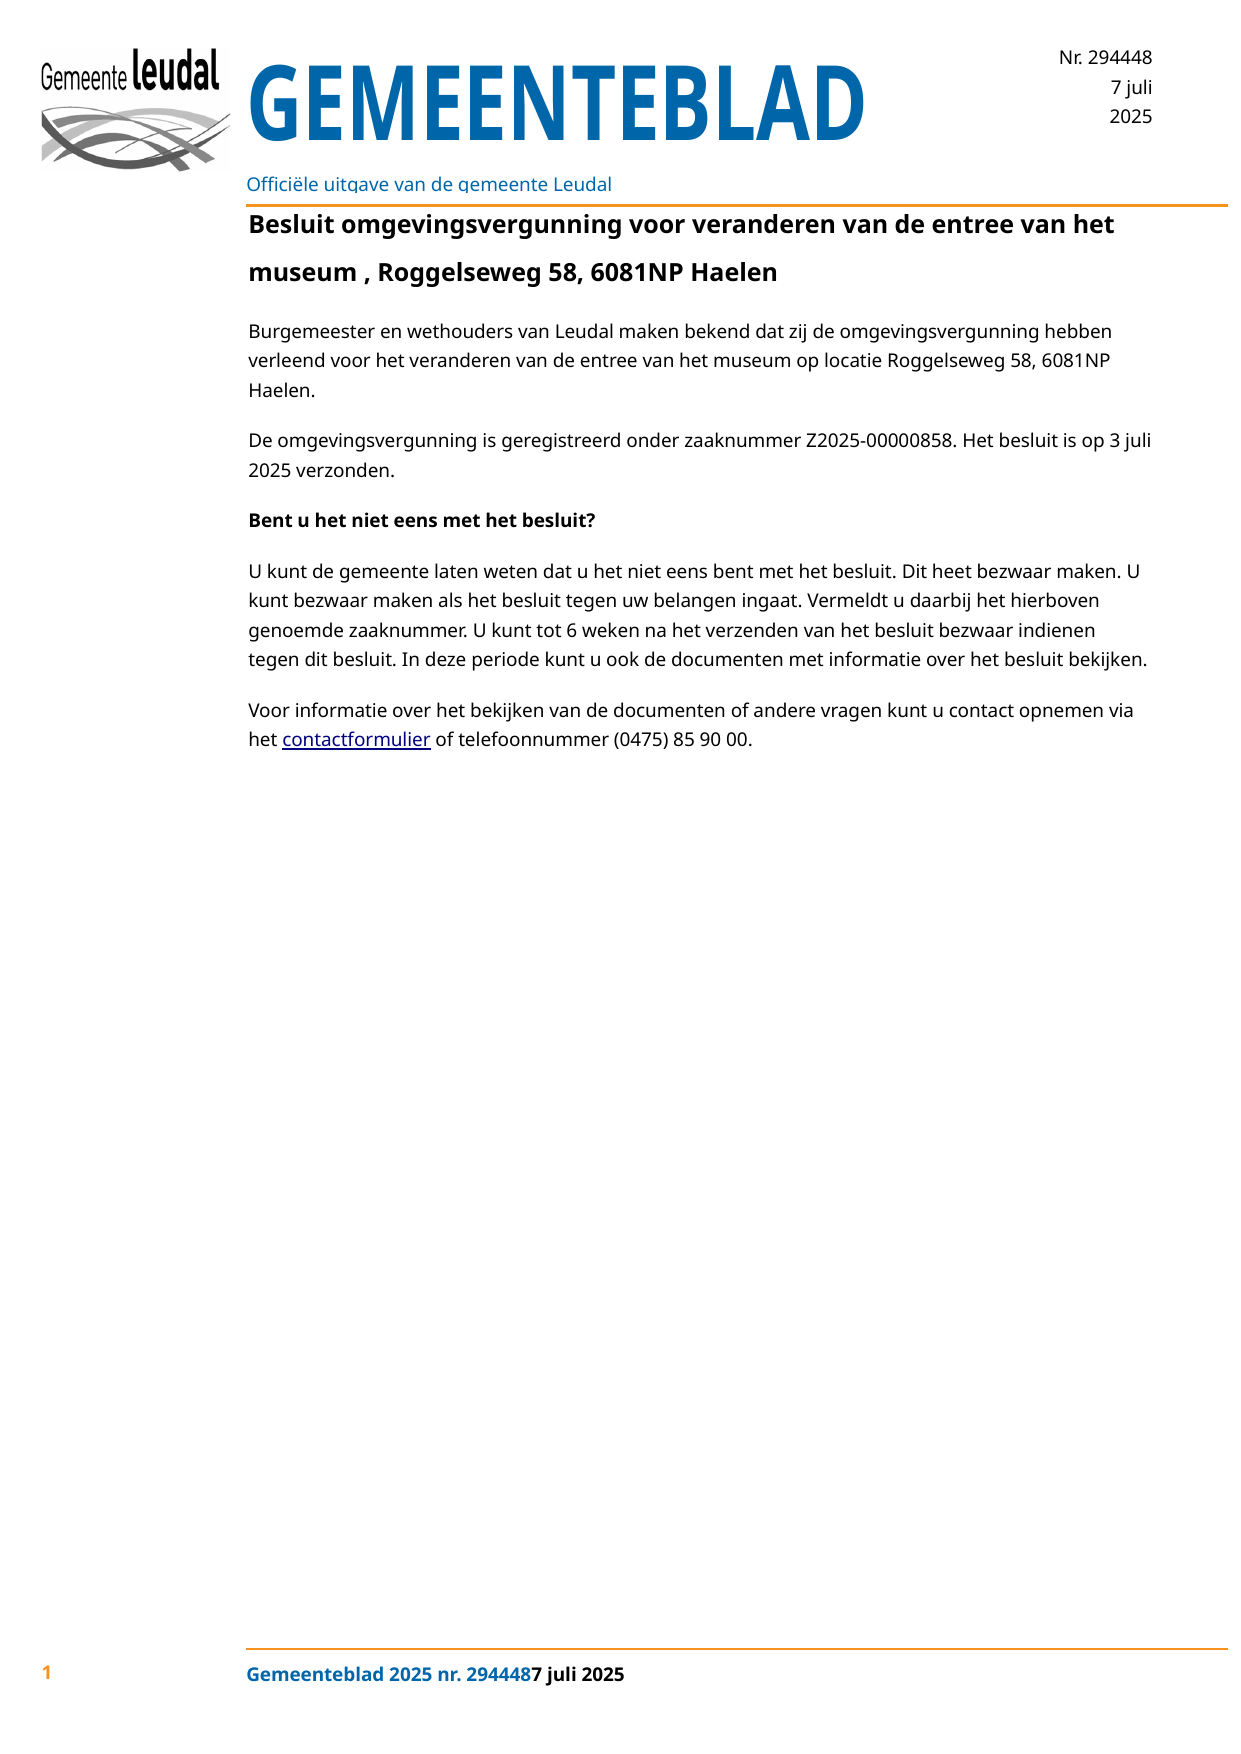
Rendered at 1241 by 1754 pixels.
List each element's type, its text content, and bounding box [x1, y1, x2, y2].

text Bent u het niet eens met het besluit? [248, 507, 1152, 533]
text Burgemeester en wethouders van Leudal maken bekend dat zij de omgevingsvergunning hebben verleend voor het veranderen van de entree van het museum op locatie Roggelseweg 58, 6081NP Haelen. [248, 318, 1152, 403]
text U kunt de gemeente laten weten dat u het niet eens bent met het besluit. Dit heet bezwaar maken. U kunt bezwaar maken als het besluit tegen uw belangen ingaat. Vermeldt u daarbij het hierboven genoemde zaaknummer. U kunt tot 6 weken na het verzenden van het besluit bezwaar indienen tegen dit besluit. In deze periode kunt u ook de documenten met informatie over het besluit bekijken. [248, 558, 1152, 672]
text Voor informatie over het bekijken van de documenten of andere vragen kunt u contact opnemen via het contactformulier of telefoonnummer (0475) 85 90 00. [248, 697, 1152, 752]
text De omgevingsvergunning is geregistreerd onder zaaknummer Z2025-00000858. Het besluit is op 3 juli 2025 verzonden. [248, 427, 1152, 483]
picture [41, 47, 231, 172]
text Besluit omgevingsvergunning voor veranderen van de entree van het museum , Roggelseweg 58, 6081NP Haelen [248, 207, 1152, 288]
